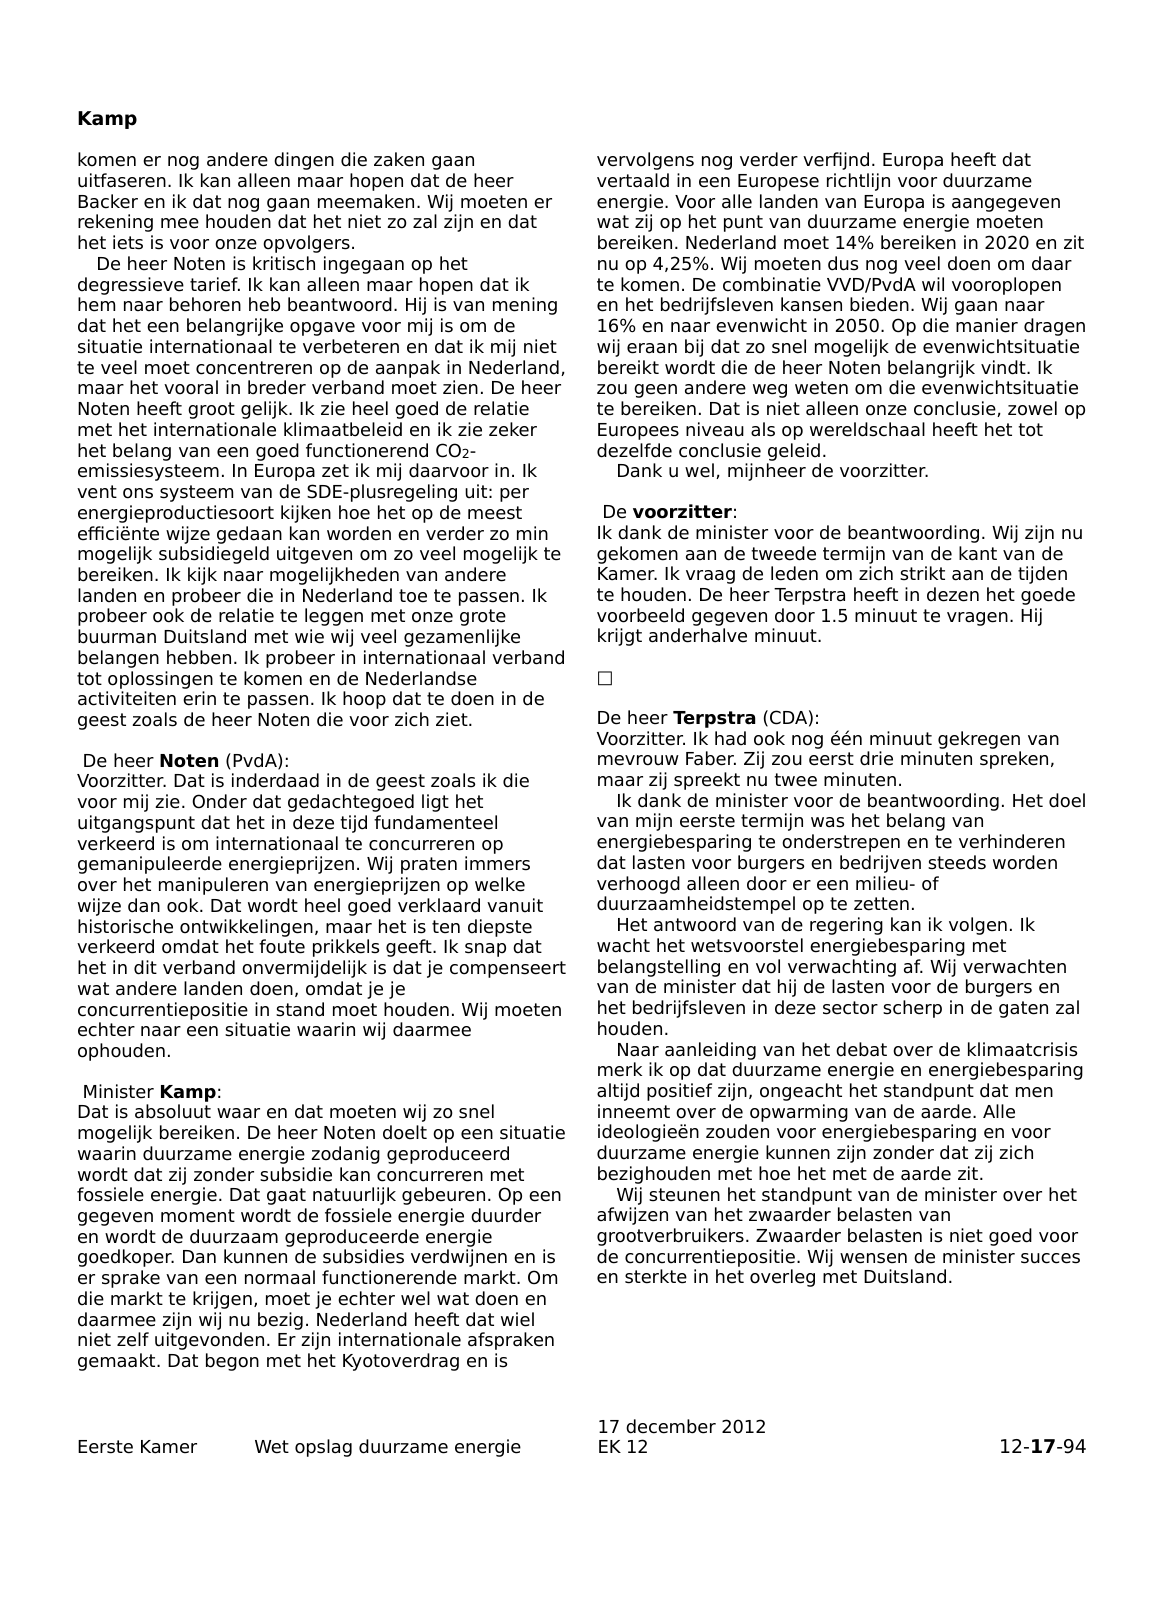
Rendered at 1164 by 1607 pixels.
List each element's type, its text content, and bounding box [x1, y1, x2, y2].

text De heer Noten is kritisch ingegaan op het degressieve tarief. Ik kan alleen maar hopen dat ik hem naar behoren heb beantwoord. Hij is van mening dat het een belangrijke opgave voor mij is om de situatie internationaal te verbeteren en dat ik mij niet te veel moet concentreren op de aanpak in Nederland, maar het vooral in breder verband moet zien. De heer Noten heeft groot gelijk. Ik zie heel goed de relatie met het internationale klimaatbeleid en ik zie zeker het belang van een goed functionerend CO2-emissiesysteem. In Europa zet ik mij daarvoor in. Ik vent ons systeem van de SDE-plusregeling uit: per energieproductiesoort kijken hoe het op de meest efficiënte wijze gedaan kan worden en verder zo min mogelijk subsidiegeld uitgeven om zo veel mogelijk te bereiken. Ik kijk naar mogelijkheden van andere landen en probeer die in Nederland toe te passen. Ik probeer ook de relatie te leggen met onze grote buurman Duitsland met wie wij veel gezamenlijke belangen hebben. Ik probeer in internationaal verband tot oplossingen te komen en de Nederlandse activiteiten erin te passen. Ik hoop dat te doen in de geest zoals de heer Noten die voor zich ziet. [77, 254, 567, 731]
text De heer Terpstra (CDA): [596, 708, 1087, 728]
text Minister Kamp: [77, 1082, 567, 1102]
text Naar aanleiding van het debat over de klimaatcrisis merk ik op dat duurzame energie en energiebesparing altijd positief zijn, ongeacht het standpunt dat men inneemt over de opwarming van de aarde. Alle ideologieën zouden voor energiebesparing en voor duurzame energie kunnen zijn zonder dat zij zich bezighouden met hoe het met de aarde zit. [596, 1039, 1087, 1184]
text De voorzitter: [596, 502, 1087, 523]
text De heer Noten (PvdA): [77, 751, 567, 771]
text Wij steunen het standpunt van de minister over het afwijzen van het zwaarder belasten van grootverbruikers. Zwaarder belasten is niet goed voor de concurrentiepositie. Wij wensen de minister succes en sterkte in het overleg met Duitsland. [596, 1184, 1087, 1288]
text vervolgens nog verder verfijnd. Europa heeft dat vertaald in een Europese richtlijn voor duurzame energie. Voor alle landen van Europa is aangegeven wat zij op het punt van duurzame energie moeten bereiken. Nederland moet 14% bereiken in 2020 en zit nu op 4,25%. Wij moeten dus nog veel doen om daar te komen. De combinatie VVD/PvdA wil vooroplopen en het bedrijfsleven kansen bieden. Wij gaan naar 16% en naar evenwicht in 2050. Op die manier dragen wij eraan bij dat zo snel mogelijk de evenwichtsituatie bereikt wordt die de heer Noten belangrijk vindt. Ik zou geen andere weg weten om die evenwichtsituatie te bereiken. Dat is niet alleen onze conclusie, zowel op Europees niveau als op wereldschaal heeft het tot dezelfde conclusie geleid. [596, 150, 1087, 461]
text Voorzitter. Dat is inderdaad in de geest zoals ik die voor mij zie. Onder dat gedachtegoed ligt het uitgangspunt dat het in deze tijd fundamenteel verkeerd is om internationaal te concurreren op gemanipuleerde energieprijzen. Wij praten immers over het manipuleren van energieprijzen op welke wijze dan ook. Dat wordt heel goed verklaard vanuit historische ontwikkelingen, maar het is ten diepste verkeerd omdat het foute prikkels geeft. Ik snap dat het in dit verband onvermijdelijk is dat je compenseert wat andere landen doen, omdat je je concurrentiepositie in stand moet houden. Wij moeten echter naar een situatie waarin wij daarmee ophouden. [77, 771, 567, 1062]
text Ik dank de minister voor de beantwoording. Wij zijn nu gekomen aan de tweede termijn van de kant van de Kamer. Ik vraag de leden om zich strikt aan de tijden te houden. De heer Terpstra heeft in dezen het goede voorbeeld gegeven door 1.5 minuut te vragen. Hij krijgt anderhalve minuut. [596, 523, 1087, 647]
text Dat is absoluut waar en dat moeten wij zo snel mogelijk bereiken. De heer Noten doelt op een situatie waarin duurzame energie zodanig geproduceerd wordt dat zij zonder subsidie kan concurreren met fossiele energie. Dat gaat natuurlijk gebeuren. Op een gegeven moment wordt de fossiele energie duurder en wordt de duurzaam geproduceerde energie goedkoper. Dan kunnen de subsidies verdwijnen en is er sprake van een normaal functionerende markt. Om die markt te krijgen, moet je echter wel wat doen en daarmee zijn wij nu bezig. Nederland heeft dat wiel niet zelf uitgevonden. Er zijn internationale afspraken gemaakt. Dat begon met het Kyotoverdrag en is [77, 1102, 567, 1372]
text Dank u wel, mijnheer de voorzitter. [596, 461, 1087, 482]
text Voorzitter. Ik had ook nog één minuut gekregen van mevrouw Faber. Zij zou eerst drie minuten spreken, maar zij spreekt nu twee minuten. [596, 728, 1087, 791]
text □ [596, 667, 1087, 688]
text Ik dank de minister voor de beantwoording. Het doel van mijn eerste termijn was het belang van energiebesparing te onderstrepen en te verhinderen dat lasten voor burgers en bedrijven steeds worden verhoogd alleen door er een milieu- of duurzaamheidstempel op te zetten. [596, 791, 1087, 915]
text Het antwoord van de regering kan ik volgen. Ik wacht het wetsvoorstel energiebesparing met belangstelling en vol verwachting af. Wij verwachten van de minister dat hij de lasten voor de burgers en het bedrijfsleven in deze sector scherp in de gaten zal houden. [596, 915, 1087, 1039]
text komen er nog andere dingen die zaken gaan uitfaseren. Ik kan alleen maar hopen dat de heer Backer en ik dat nog gaan meemaken. Wij moeten er rekening mee houden dat het niet zo zal zijn en dat het iets is voor onze opvolgers. [77, 150, 567, 254]
